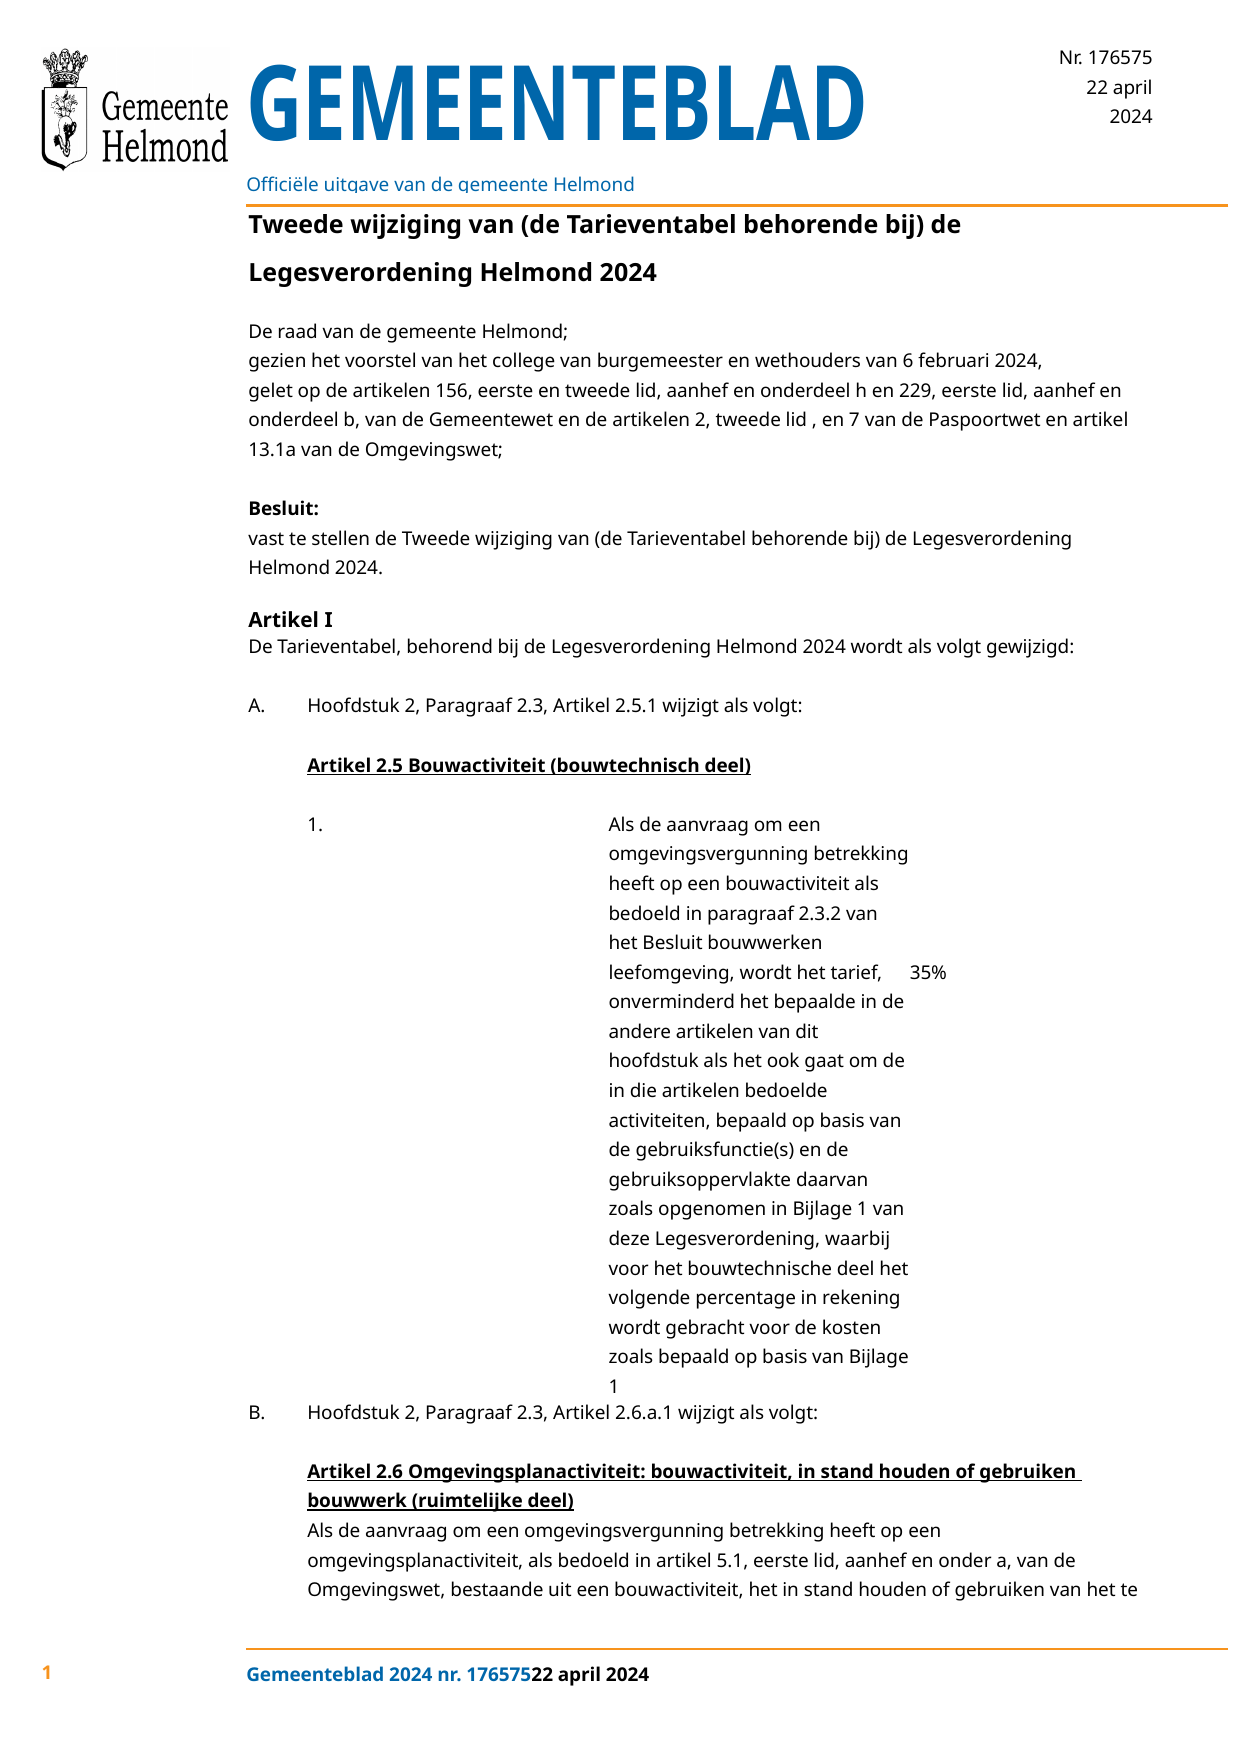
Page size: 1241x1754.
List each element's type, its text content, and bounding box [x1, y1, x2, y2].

text Tweede wijziging van (de Tarieventabel behorende bij) de Legesverordening Helmond 2024 [248, 207, 1152, 288]
text gelet op de artikelen 156, eerste en tweede lid, aanhef en onderdeel h en 229, eerste lid, aanhef en onderdeel b, van de Gemeentewet en de artikelen 2, tweede lid , en 7 van de Paspoortwet en artikel 13.1a van de Omgevingswet; [248, 377, 1152, 462]
text vast te stellen de Tweede wijziging van (de Tarieventabel behorende bij) de Legesverordening Helmond 2024. [248, 525, 1152, 580]
table_header 1. [307, 811, 608, 1399]
list Hoofdstuk 2, Paragraaf 2.3, Artikel 2.6.a.1 wijzigt als volgt: [248, 1399, 1152, 1425]
text gezien het voorstel van het college van burgemeester en wethouders van 6 februari 2024, [248, 347, 1152, 373]
text De Tarieventabel, behorend bij de Legesverordening Helmond 2024 wordt als volgt gewijzigd: [248, 633, 1152, 659]
picture [41, 47, 231, 172]
table_header 35% [910, 811, 1211, 1399]
table_header Als de aanvraag om een omgevingsvergunning betrekking heeft op een bouwactiviteit als bedoeld in paragraaf 2.3.2 van het Besluit bouwwerken leefomgeving, wordt het tarief, onverminderd het bepaalde in de andere artikelen van dit hoofdstuk als het ook gaat om de in die artikelen bedoelde activiteiten, bepaald op basis van de gebruiksfunctie(s) en de gebruiksoppervlakte daarvan zoals opgenomen in Bijlage 1 van deze Legesverordening, waarbij voor het bouwtechnische deel het volgende percentage in rekening wordt gebracht voor de kosten zoals bepaald op basis van Bijlage 1 [608, 811, 909, 1399]
text Artikel I [248, 605, 1152, 633]
list Artikel 2.5 Bouwactiviteit (bouwtechnisch deel) [248, 752, 1152, 777]
list Hoofdstuk 2, Paragraaf 2.3, Artikel 2.5.1 wijzigt als volgt: [248, 693, 1152, 718]
text Besluit: [248, 495, 1152, 521]
text De raad van de gemeente Helmond; [248, 318, 1152, 344]
list Artikel 2.6 Omgevingsplanactiviteit: bouwactiviteit, in stand houden of gebruiken bouwwerk (ruimtelijke deel) [248, 1458, 1152, 1513]
list Als de aanvraag om een omgevingsvergunning betrekking heeft op een omgevingsplanactiviteit, als bedoeld in artikel 5.1, eerste lid, aanhef en onder a, van de Omgevingswet, bestaande uit een bouwactiviteit, het in stand houden of gebruiken van het te [248, 1517, 1152, 1602]
